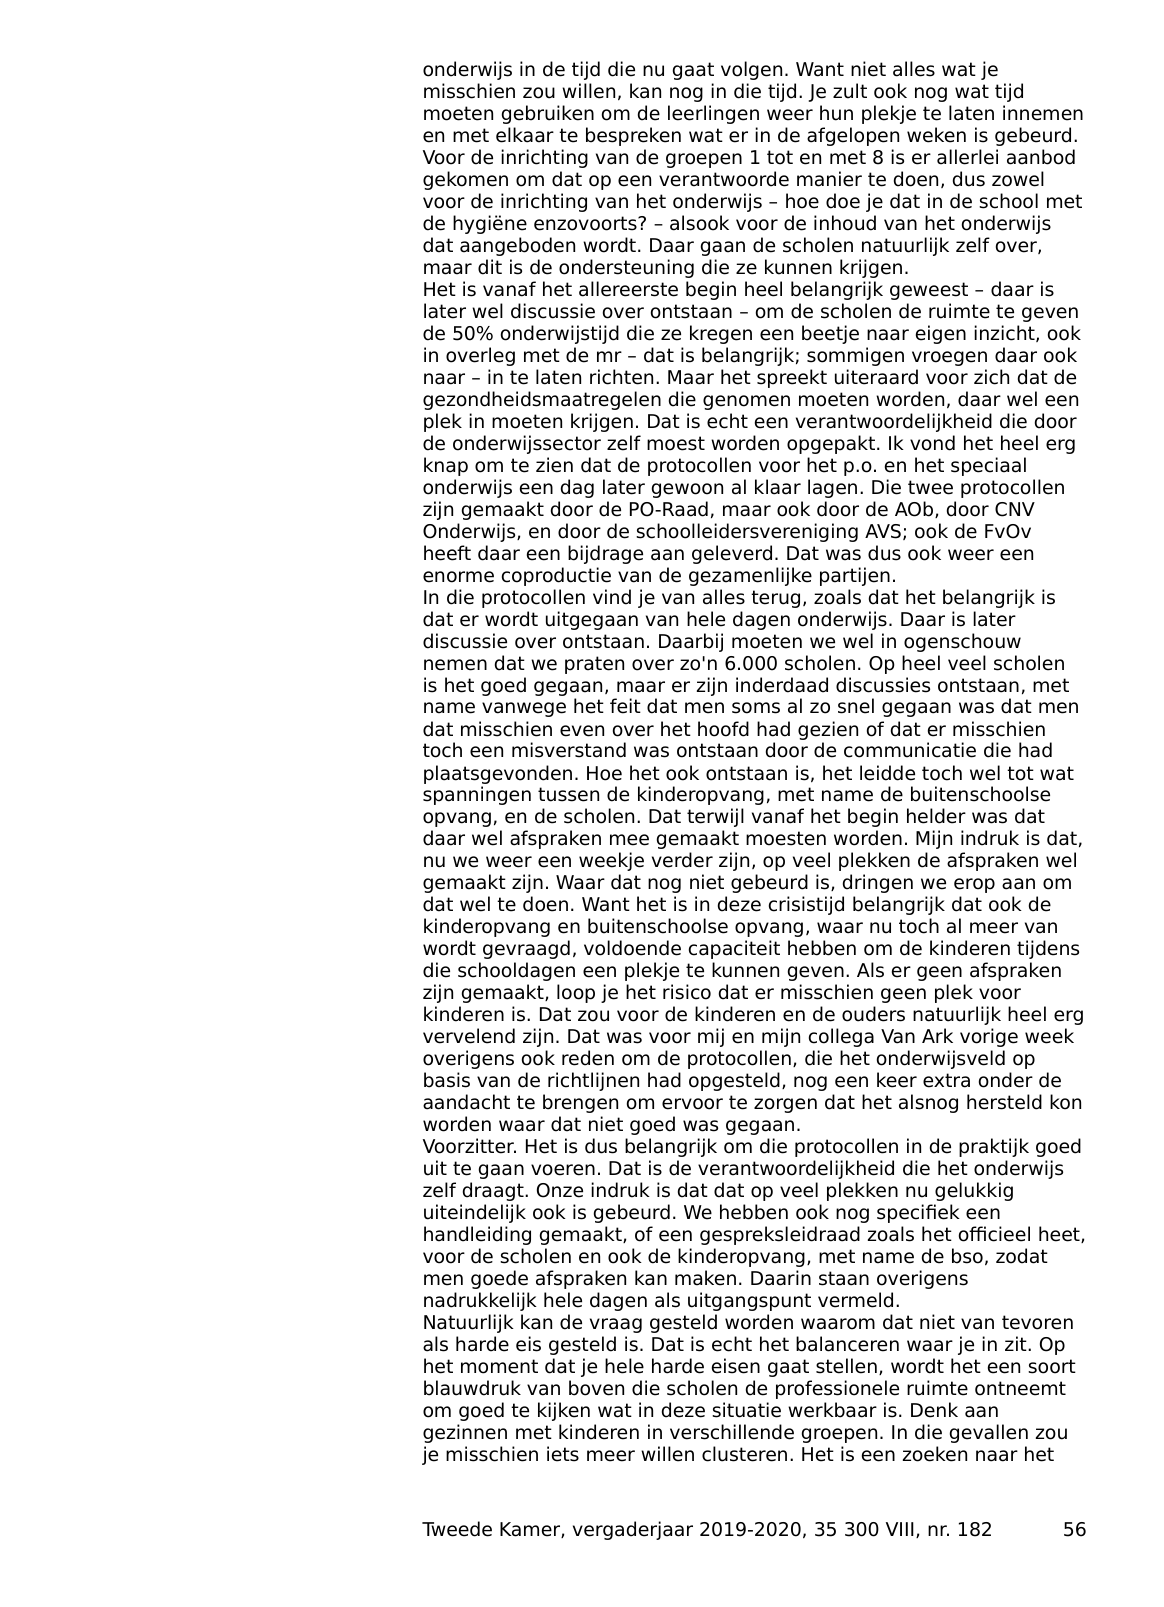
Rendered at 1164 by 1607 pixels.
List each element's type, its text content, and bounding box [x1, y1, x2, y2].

text Het is vanaf het allereerste begin heel belangrijk geweest – daar is later wel discussie over ontstaan – om de scholen de ruimte te geven de 50% onderwijstijd die ze kregen een beetje naar eigen inzicht, ook in overleg met de mr – dat is belangrijk; sommigen vroegen daar ook naar – in te laten richten. Maar het spreekt uiteraard voor zich dat de gezondheidsmaatregelen die genomen moeten worden, daar wel een plek in moeten krijgen. Dat is echt een verantwoordelijkheid die door de onderwijssector zelf moest worden opgepakt. Ik vond het heel erg knap om te zien dat de protocollen voor het p.o. en het speciaal onderwijs een dag later gewoon al klaar lagen. Die twee protocollen zijn gemaakt door de PO-Raad, maar ook door de AOb, door CNV Onderwijs, en door de schoolleidersvereniging AVS; ook de FvOv heeft daar een bijdrage aan geleverd. Dat was dus ook weer een enorme coproductie van de gezamenlijke partijen. [422, 279, 1087, 587]
text Natuurlijk kan de vraag gesteld worden waarom dat niet van tevoren als harde eis gesteld is. Dat is echt het balanceren waar je in zit. Op het moment dat je hele harde eisen gaat stellen, wordt het een soort blauwdruk van boven die scholen de professionele ruimte ontneemt om goed te kijken wat in deze situatie werkbaar is. Denk aan gezinnen met kinderen in verschillende groepen. In die gevallen zou je misschien iets meer willen clusteren. Het is een zoeken naar het [422, 1312, 1087, 1466]
text Voorzitter. Het is dus belangrijk om die protocollen in de praktijk goed uit te gaan voeren. Dat is de verantwoordelijkheid die het onderwijs zelf draagt. Onze indruk is dat dat op veel plekken nu gelukkig uiteindelijk ook is gebeurd. We hebben ook nog specifiek een handleiding gemaakt, of een gespreksleidraad zoals het officieel heet, voor de scholen en ook de kinderopvang, met name de bso, zodat men goede afspraken kan maken. Daarin staan overigens nadrukkelijk hele dagen als uitgangspunt vermeld. [422, 1136, 1087, 1312]
text In die protocollen vind je van alles terug, zoals dat het belangrijk is dat er wordt uitgegaan van hele dagen onderwijs. Daar is later discussie over ontstaan. Daarbij moeten we wel in ogenschouw nemen dat we praten over zo'n 6.000 scholen. Op heel veel scholen is het goed gegaan, maar er zijn inderdaad discussies ontstaan, met name vanwege het feit dat men soms al zo snel gegaan was dat men dat misschien even over het hoofd had gezien of dat er misschien toch een misverstand was ontstaan door de communicatie die had plaatsgevonden. Hoe het ook ontstaan is, het leidde toch wel tot wat spanningen tussen de kinderopvang, met name de buitenschoolse opvang, en de scholen. Dat terwijl vanaf het begin helder was dat daar wel afspraken mee gemaakt moesten worden. Mijn indruk is dat, nu we weer een weekje verder zijn, op veel plekken de afspraken wel gemaakt zijn. Waar dat nog niet gebeurd is, dringen we erop aan om dat wel te doen. Want het is in deze crisistijd belangrijk dat ook de kinderopvang en buitenschoolse opvang, waar nu toch al meer van wordt gevraagd, voldoende capaciteit hebben om de kinderen tijdens die schooldagen een plekje te kunnen geven. Als er geen afspraken zijn gemaakt, loop je het risico dat er misschien geen plek voor kinderen is. Dat zou voor de kinderen en de ouders natuurlijk heel erg vervelend zijn. Dat was voor mij en mijn collega Van Ark vorige week overigens ook reden om de protocollen, die het onderwijsveld op basis van de richtlijnen had opgesteld, nog een keer extra onder de aandacht te brengen om ervoor te zorgen dat het alsnog hersteld kon worden waar dat niet goed was gegaan. [422, 587, 1087, 1136]
text onderwijs in de tijd die nu gaat volgen. Want niet alles wat je misschien zou willen, kan nog in die tijd. Je zult ook nog wat tijd moeten gebruiken om de leerlingen weer hun plekje te laten innemen en met elkaar te bespreken wat er in de afgelopen weken is gebeurd. Voor de inrichting van de groepen 1 tot en met 8 is er allerlei aanbod gekomen om dat op een verantwoorde manier te doen, dus zowel voor de inrichting van het onderwijs – hoe doe je dat in de school met de hygiëne enzovoorts? – alsook voor de inhoud van het onderwijs dat aangeboden wordt. Daar gaan de scholen natuurlijk zelf over, maar dit is de ondersteuning die ze kunnen krijgen. [422, 59, 1087, 279]
